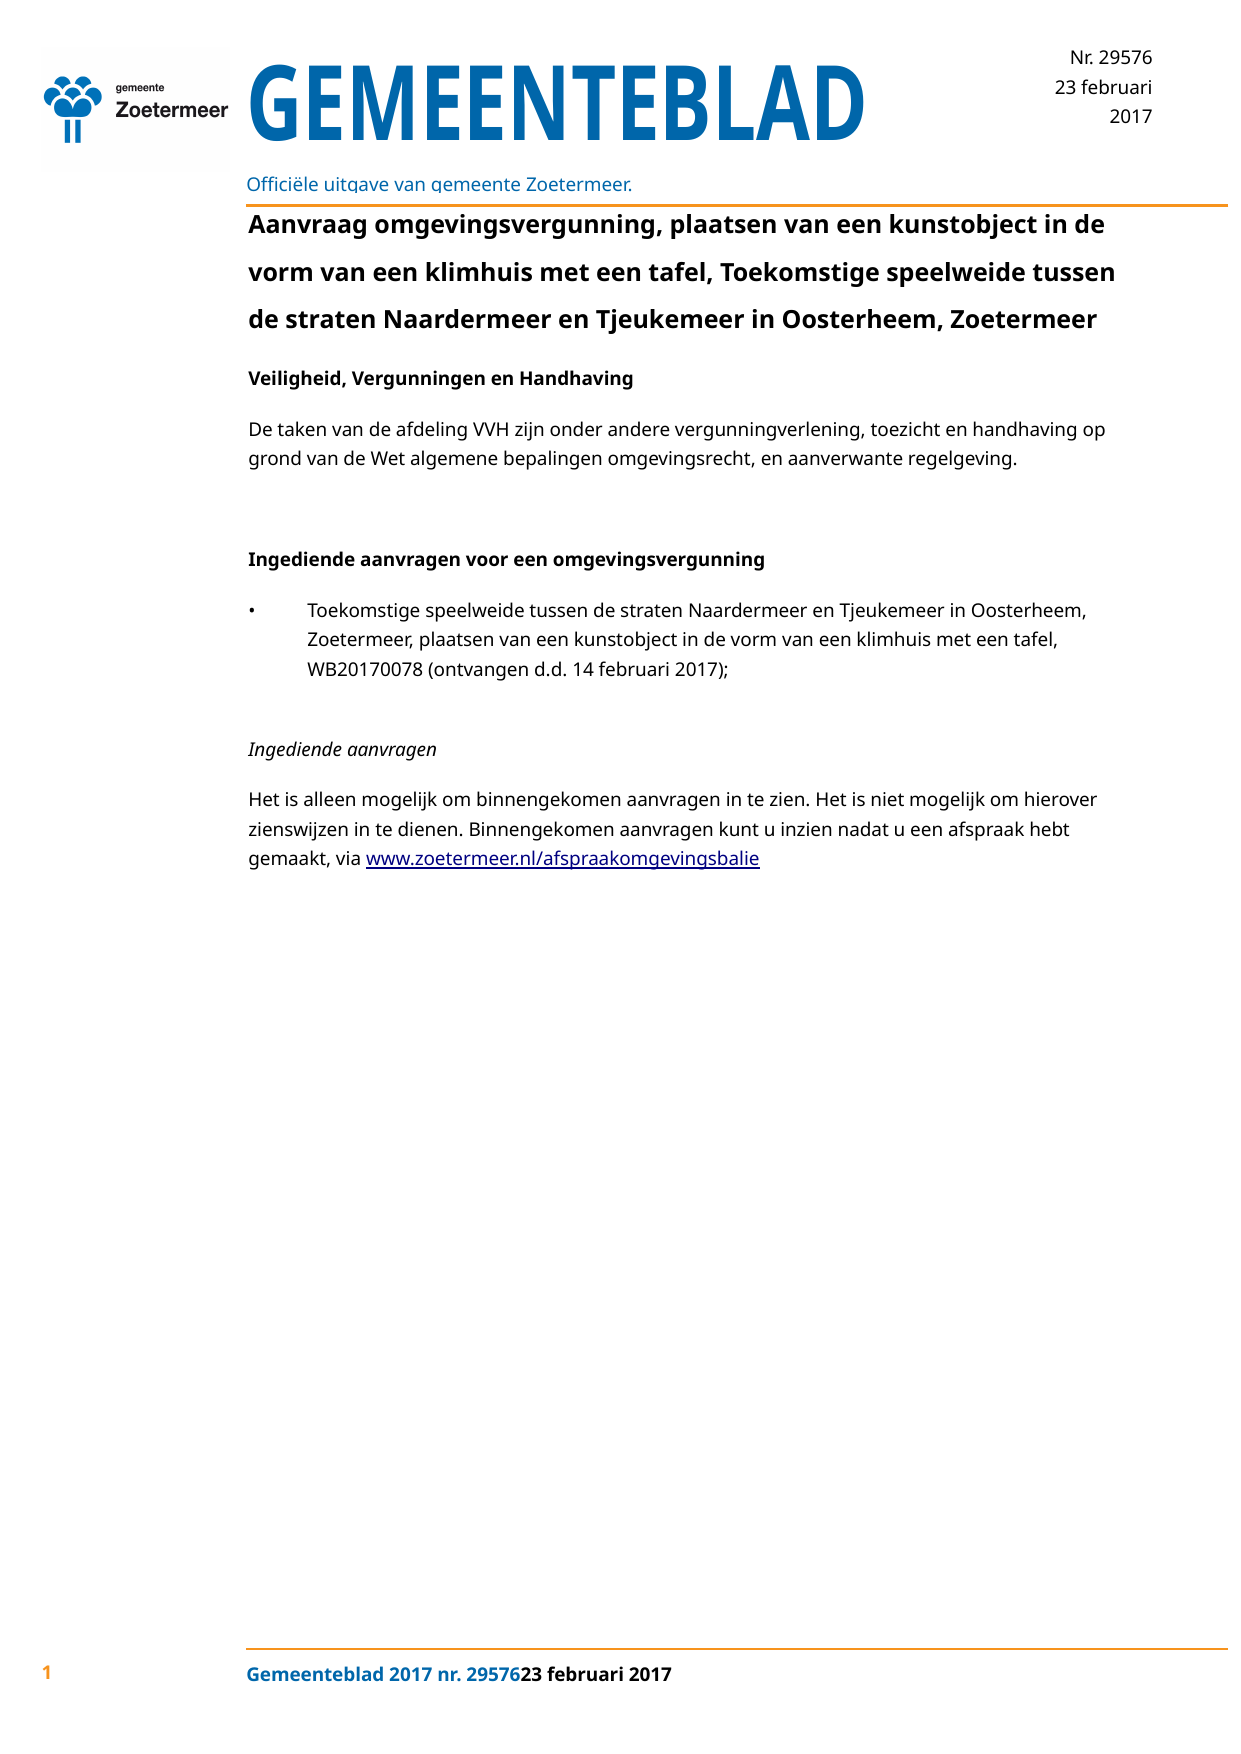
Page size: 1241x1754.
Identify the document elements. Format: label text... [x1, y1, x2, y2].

text Aanvraag omgevingsvergunning, plaatsen van een kunstobject in de vorm van een klimhuis met een tafel, Toekomstige speelweide tussen de straten Naardermeer en Tjeukemeer in Oosterheem, Zoetermeer [248, 207, 1152, 336]
list Toekomstige speelweide tussen de straten Naardermeer en Tjeukemeer in Oosterheem, Zoetermeer, plaatsen van een kunstobject in de vorm van een klimhuis met een tafel, WB20170078 (ontvangen d.d. 14 februari 2017); [248, 597, 1152, 682]
text De taken van de afdeling VVH zijn onder andere vergunningverlening, toezicht en handhaving op grond van de Wet algemene bepalingen omgevingsrecht, en aanverwante regelgeving. [248, 416, 1152, 471]
picture [41, 47, 231, 172]
text Ingediende aanvragen [248, 736, 1152, 762]
text Veiligheid, Vergunningen en Handhaving [248, 366, 1152, 391]
text Ingediende aanvragen voor een omgevingsvergunning [248, 546, 1152, 572]
text Het is alleen mogelijk om binnengekomen aanvragen in te zien. Het is niet mogelijk om hierover zienswijzen in te dienen. Binnengekomen aanvragen kunt u inzien nadat u een afspraak hebt gemaakt, via www.zoetermeer.nl/afspraakomgevingsbalie [248, 786, 1152, 871]
